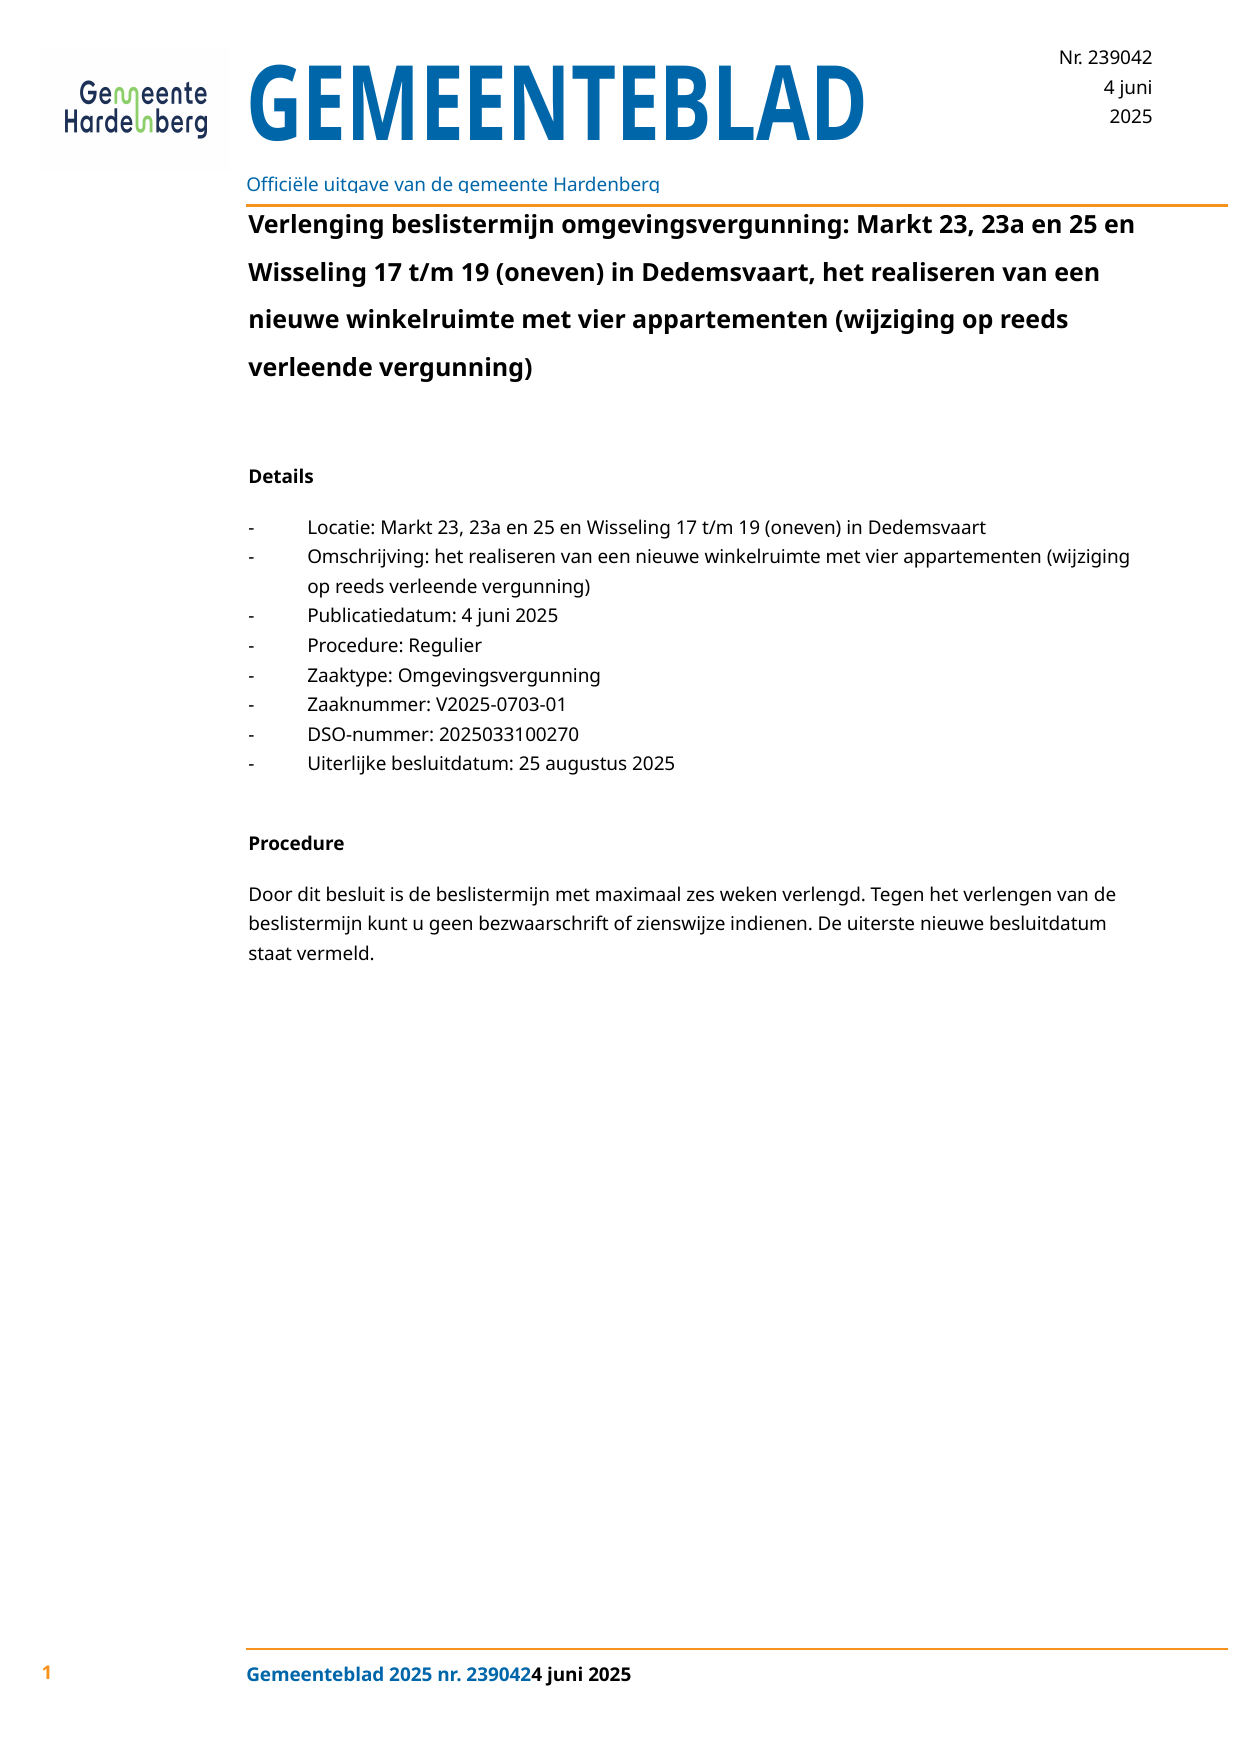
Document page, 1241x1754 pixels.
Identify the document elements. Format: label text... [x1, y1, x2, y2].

text Verlenging beslistermijn omgevingsvergunning: Markt 23, 23a en 25 en Wisseling 17 t/m 19 (oneven) in Dedemsvaart, het realiseren van een nieuwe winkelruimte met vier appartementen (wijziging op reeds verleende vergunning) [248, 207, 1152, 384]
list Omschrijving: het realiseren van een nieuwe winkelruimte met vier appartementen (wijziging op reeds verleende vergunning) [248, 543, 1152, 599]
text Details [248, 463, 1152, 489]
text Procedure [248, 831, 1152, 856]
list Procedure: Regulier [248, 632, 1152, 658]
list Locatie: Markt 23, 23a en 25 en Wisseling 17 t/m 19 (oneven) in Dedemsvaart [248, 514, 1152, 540]
list Zaaknummer: V2025-0703-01 [248, 691, 1152, 717]
list Publicatiedatum: 4 juni 2025 [248, 603, 1152, 628]
list DSO-nummer: 2025033100270 [248, 721, 1152, 747]
list Uiterlijke besluitdatum: 25 augustus 2025 [248, 751, 1152, 776]
picture [41, 47, 231, 172]
text Door dit besluit is de beslistermijn met maximaal zes weken verlengd. Tegen het verlengen van de beslistermijn kunt u geen bezwaarschrift of zienswijze indienen. De uiterste nieuwe besluitdatum staat vermeld. [248, 881, 1152, 966]
list Zaaktype: Omgevingsvergunning [248, 662, 1152, 688]
